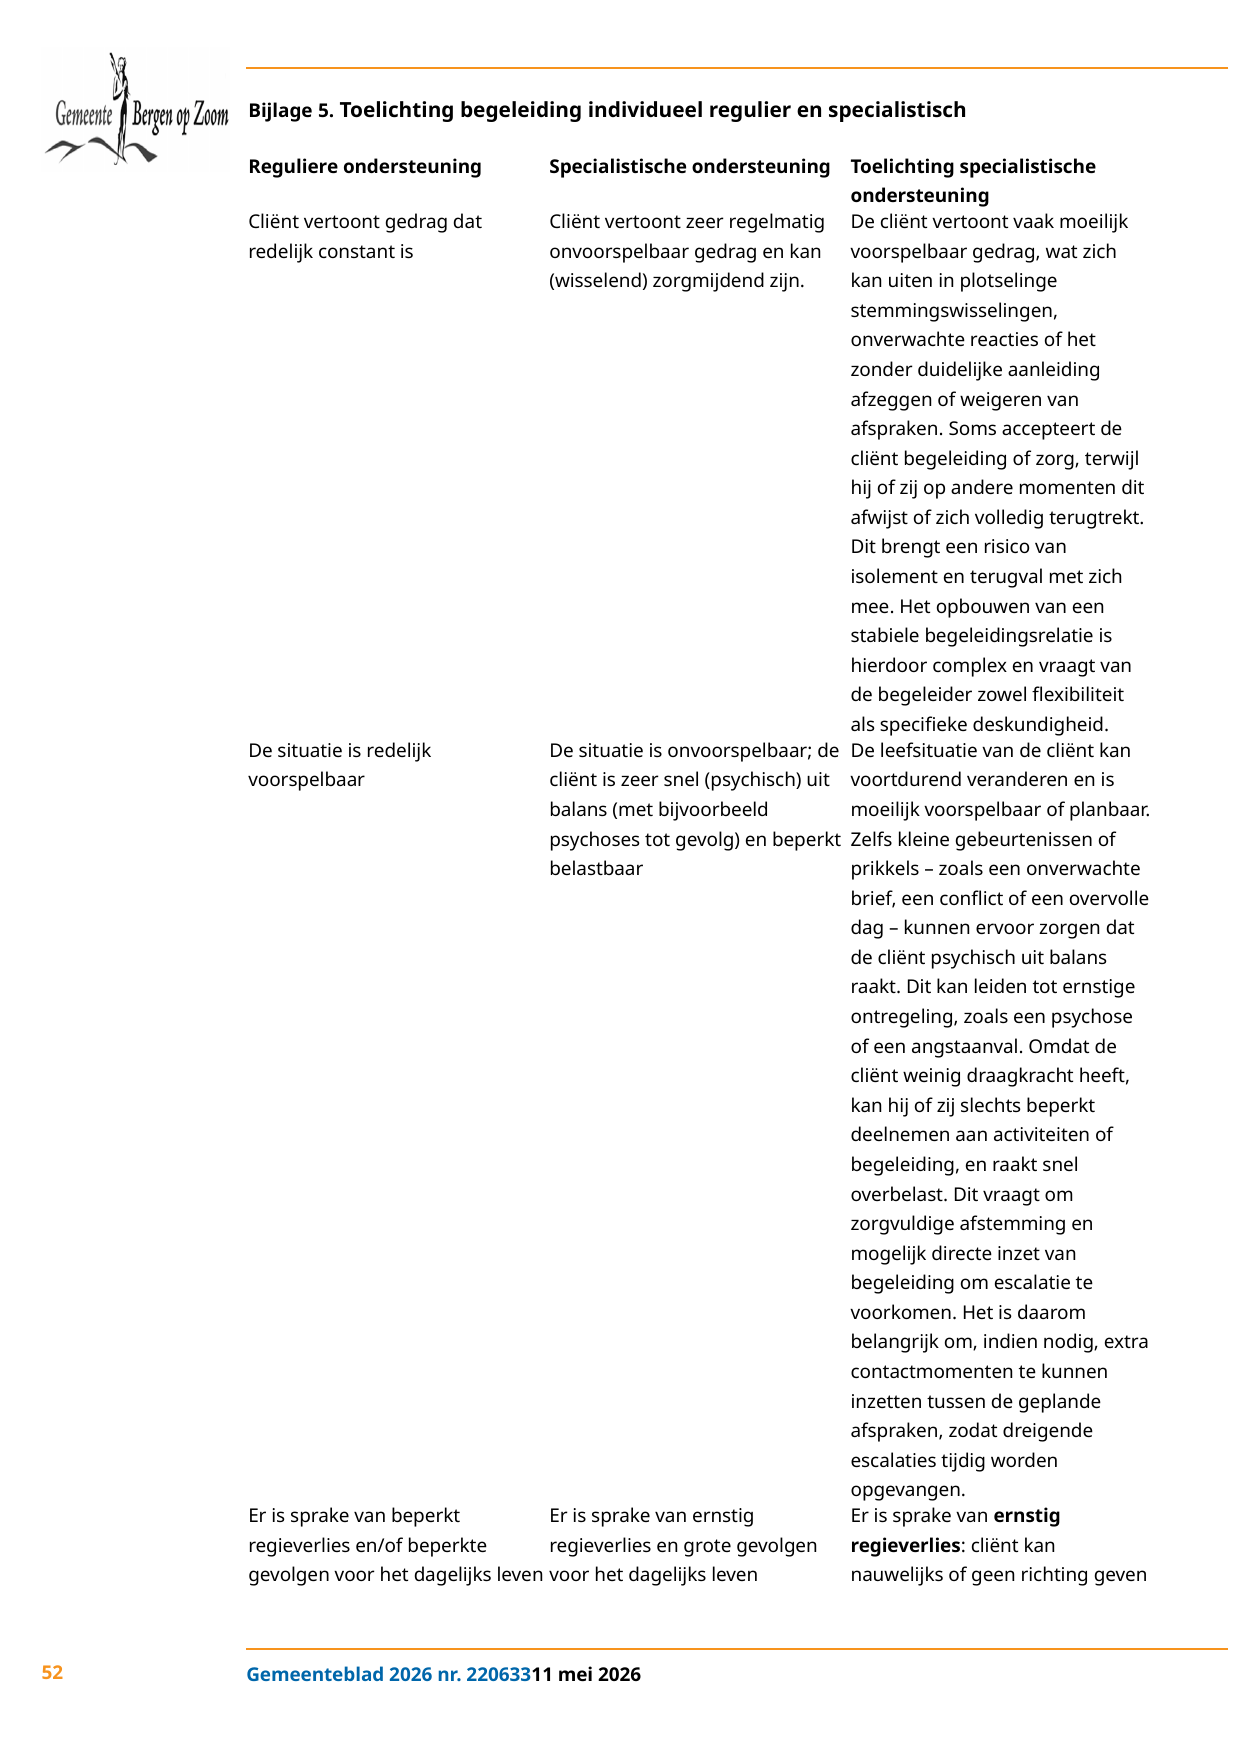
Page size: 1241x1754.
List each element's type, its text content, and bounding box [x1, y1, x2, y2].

table_cell De leefsituatie van de cliënt kan voortdurend veranderen en is moeilijk voorspelbaar of planbaar. Zelfs kleine gebeurtenissen of prikkels – zoals een onverwachte brief, een conflict of een overvolle dag – kunnen ervoor zorgen dat de cliënt psychisch uit balans raakt. Dit kan leiden tot ernstige ontregeling, zoals een psychose of een angstaanval. Omdat de cliënt weinig draagkracht heeft, kan hij of zij slechts beperkt deelnemen aan activiteiten of begeleiding, en raakt snel overbelast. Dit vraagt om zorgvuldige afstemming en mogelijk directe inzet van begeleiding om escalatie te voorkomen. Het is daarom belangrijk om, indien nodig, extra contactmomenten te kunnen inzetten tussen de geplande afspraken, zodat dreigende escalaties tijdig worden opgevangen. [850, 737, 1152, 1502]
table_cell Cliënt vertoont zeer regelmatig onvoorspelbaar gedrag en kan (wisselend) zorgmijdend zijn. [549, 208, 850, 737]
table_header Reguliere ondersteuning [248, 153, 549, 208]
picture [41, 47, 231, 172]
table_cell Er is sprake van beperkt regieverlies en/of beperkte gevolgen voor het dagelijks leven [248, 1502, 549, 1587]
table_header Toelichting specialistische ondersteuning [850, 153, 1152, 208]
table_cell Cliënt vertoont gedrag dat redelijk constant is [248, 208, 549, 737]
table_cell Er is sprake van ernstig regieverlies en grote gevolgen voor het dagelijks leven [549, 1502, 850, 1587]
table_cell De situatie is redelijk voorspelbaar [248, 737, 549, 1502]
table_cell De situatie is onvoorspelbaar; de cliënt is zeer snel (psychisch) uit balans (met bijvoorbeeld psychoses tot gevolg) en beperkt belastbaar [549, 737, 850, 1502]
table_cell Er is sprake van ernstig regieverlies: cliënt kan nauwelijks of geen richting geven [850, 1502, 1152, 1587]
text Bijlage 5. Toelichting begeleiding individueel regulier en specialistisch [248, 95, 1152, 123]
table_header Specialistische ondersteuning [549, 153, 850, 208]
table_cell De cliënt vertoont vaak moeilijk voorspelbaar gedrag, wat zich kan uiten in plotselinge stemmingswisselingen, onverwachte reacties of het zonder duidelijke aanleiding afzeggen of weigeren van afspraken. Soms accepteert de cliënt begeleiding of zorg, terwijl hij of zij op andere momenten dit afwijst of zich volledig terugtrekt. Dit brengt een risico van isolement en terugval met zich mee. Het opbouwen van een stabiele begeleidingsrelatie is hierdoor complex en vraagt van de begeleider zowel flexibiliteit als specifieke deskundigheid. [850, 208, 1152, 737]
